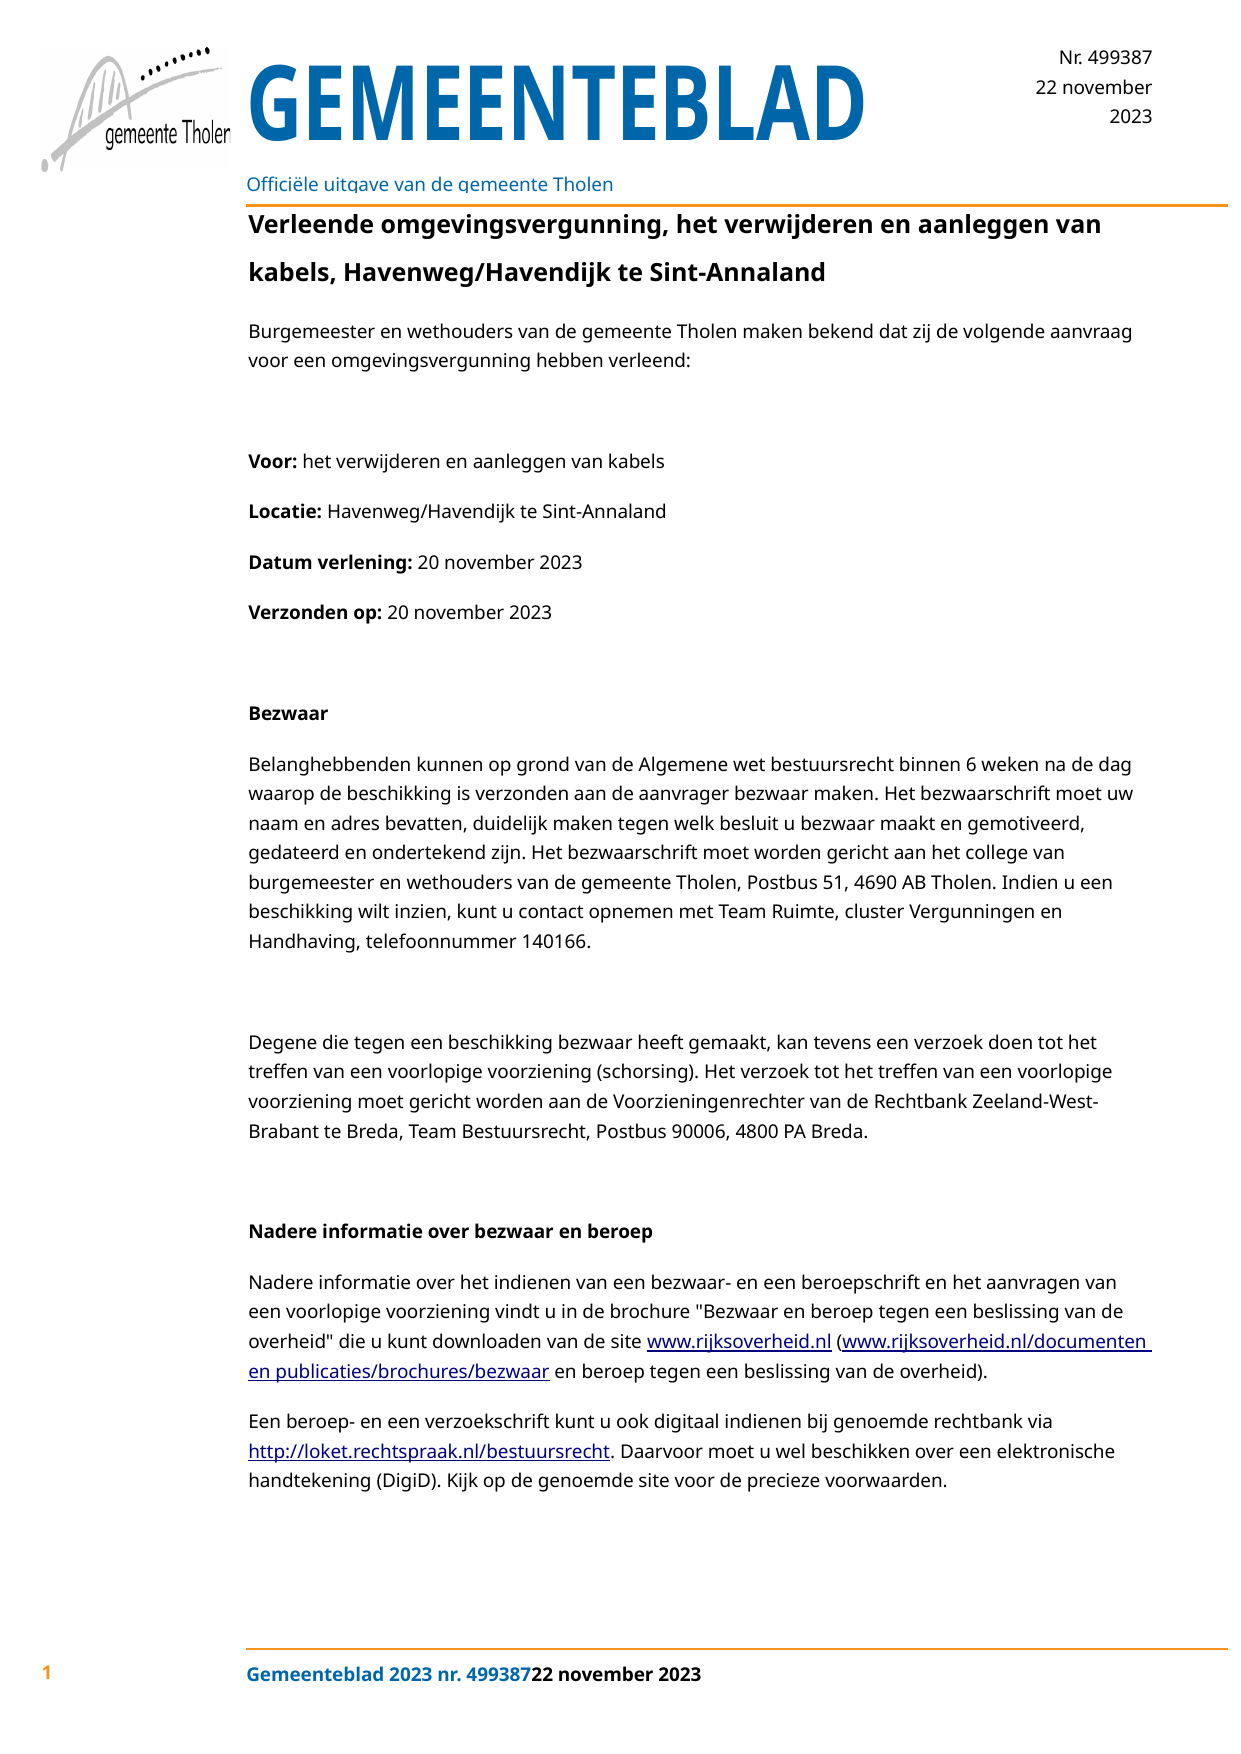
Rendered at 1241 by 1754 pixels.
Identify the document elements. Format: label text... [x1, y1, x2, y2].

text Een beroep- en een verzoekschrift kunt u ook digitaal indienen bij genoemde rechtbank via http://loket.rechtspraak.nl/bestuursrecht. Daarvoor moet u wel beschikken over een elektronische handtekening (DigiD). Kijk op de genoemde site voor de precieze voorwaarden. [248, 1408, 1152, 1493]
text Belanghebbenden kunnen op grond van de Algemene wet bestuursrecht binnen 6 weken na de dag waarop de beschikking is verzonden aan de aanvrager bezwaar maken. Het bezwaarschrift moet uw naam en adres bevatten, duidelijk maken tegen welk besluit u bezwaar maakt en gemotiveerd, gedateerd en ondertekend zijn. Het bezwaarschrift moet worden gericht aan het college van burgemeester en wethouders van de gemeente Tholen, Postbus 51, 4690 AB Tholen. Indien u een beschikking wilt inzien, kunt u contact opnemen met Team Ruimte, cluster Vergunningen en Handhaving, telefoonnummer 140166. [248, 751, 1152, 954]
text Bezwaar [248, 700, 1152, 726]
text Locatie: Havenweg/Havendijk te Sint-Annaland [248, 499, 1152, 524]
picture [41, 47, 231, 172]
text Verleende omgevingsvergunning, het verwijderen en aanleggen van kabels, Havenweg/Havendijk te Sint-Annaland [248, 207, 1152, 288]
text Burgemeester en wethouders van de gemeente Tholen maken bekend dat zij de volgende aanvraag voor een omgevingsvergunning hebben verleend: [248, 318, 1152, 373]
text Voor: het verwijderen en aanleggen van kabels [248, 448, 1152, 474]
text Degene die tegen een beschikking bezwaar heeft gemaakt, kan tevens een verzoek doen tot het treffen van een voorlopige voorziening (schorsing). Het verzoek tot het treffen van een voorlopige voorziening moet gericht worden aan de Voorzieningenrechter van de Rechtbank Zeeland-West-Brabant te Breda, Team Bestuursrecht, Postbus 90006, 4800 PA Breda. [248, 1029, 1152, 1144]
text Verzonden op: 20 november 2023 [248, 599, 1152, 625]
text Nadere informatie over het indienen van een bezwaar- en een beroepschrift en het aanvragen van een voorlopige voorziening vindt u in de brochure "Bezwaar en beroep tegen een beslissing van de overheid" die u kunt downloaden van de site www.rijksoverheid.nl (www.rijksoverheid.nl/documenten en publicaties/brochures/bezwaar en beroep tegen een beslissing van de overheid). [248, 1269, 1152, 1384]
text Nadere informatie over bezwaar en beroep [248, 1219, 1152, 1244]
text Datum verlening: 20 november 2023 [248, 549, 1152, 575]
